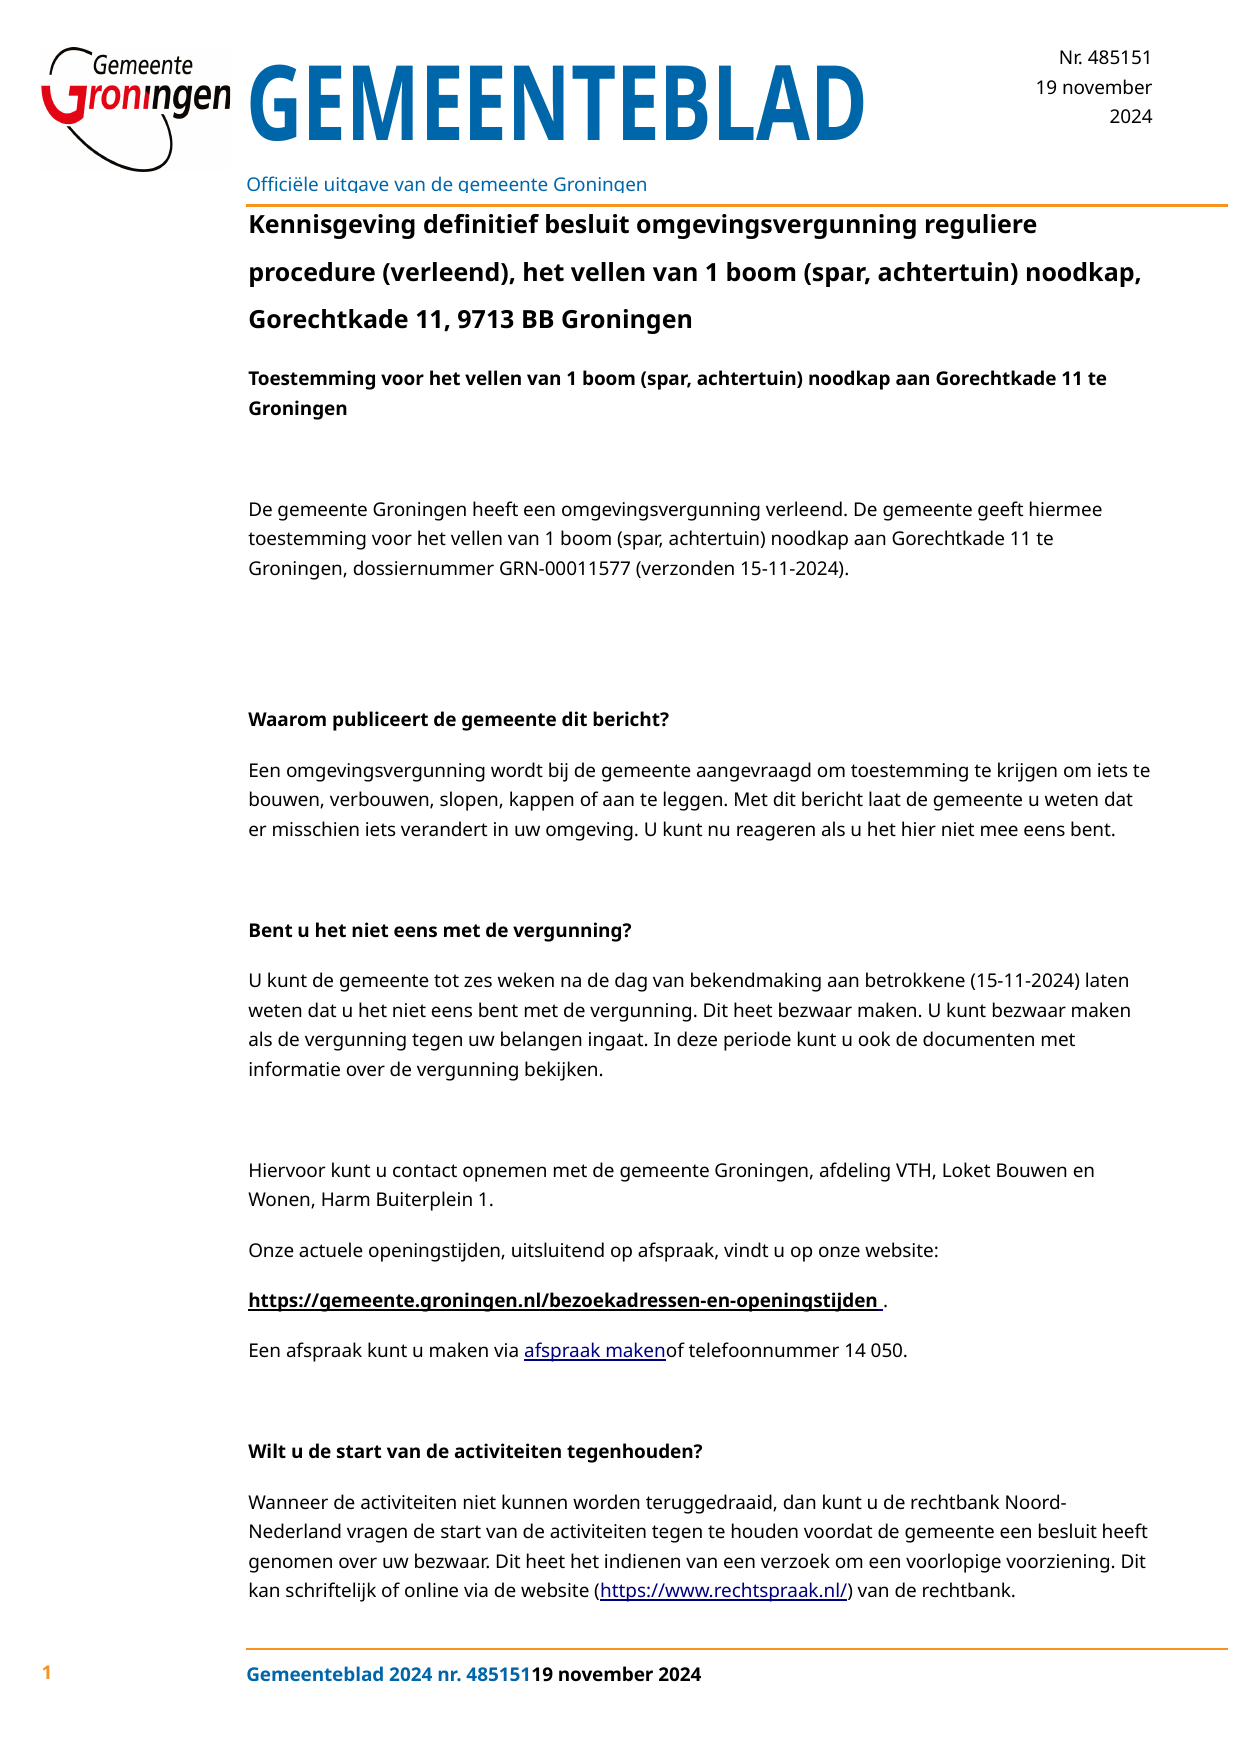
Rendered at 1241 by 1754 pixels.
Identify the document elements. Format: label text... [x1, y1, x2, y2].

text Een omgevingsvergunning wordt bij de gemeente aangevraagd om toestemming te krijgen om iets te bouwen, verbouwen, slopen, kappen of aan te leggen. Met dit bericht laat de gemeente u weten dat er misschien iets verandert in uw omgeving. U kunt nu reageren als u het hier niet mee eens bent. [248, 757, 1152, 842]
text U kunt de gemeente tot zes weken na de dag van bekendmaking aan betrokkene (15-11-2024) laten weten dat u het niet eens bent met de vergunning. Dit heet bezwaar maken. U kunt bezwaar maken als de vergunning tegen uw belangen ingaat. In deze periode kunt u ook de documenten met informatie over de vergunning bekijken. [248, 967, 1152, 1082]
text Een afspraak kunt u maken via afspraak makenof telefoonnummer 14 050. [248, 1338, 1152, 1363]
text Onze actuele openingstijden, uitsluitend op afspraak, vindt u op onze website: [248, 1237, 1152, 1262]
text Hiervoor kunt u contact opnemen met de gemeente Groningen, afdeling VTH, Loket Bouwen en Wonen, Harm Buiterplein 1. [248, 1157, 1152, 1212]
text Bent u het niet eens met de vergunning? [248, 917, 1152, 942]
text https://gemeente.groningen.nl/bezoekadressen-en-openingstijden . [248, 1287, 1152, 1313]
text De gemeente Groningen heeft een omgevingsvergunning verleend. De gemeente geeft hiermee toestemming voor het vellen van 1 boom (spar, achtertuin) noodkap aan Gorechtkade 11 te Groningen, dossiernummer GRN-00011577 (verzonden 15-11-2024). [248, 496, 1152, 581]
picture [41, 47, 231, 172]
text Kennisgeving definitief besluit omgevingsvergunning reguliere procedure (verleend), het vellen van 1 boom (spar, achtertuin) noodkap, Gorechtkade 11, 9713 BB Groningen [248, 207, 1152, 336]
text Wanneer de activiteiten niet kunnen worden teruggedraaid, dan kunt u de rechtbank Noord-Nederland vragen de start van de activiteiten tegen te houden voordat de gemeente een besluit heeft genomen over uw bezwaar. Dit heet het indienen van een verzoek om een voorlopige voorziening. Dit kan schriftelijk of online via de website (https://www.rechtspraak.nl/) van de rechtbank. [248, 1489, 1152, 1603]
text Wilt u de start van de activiteiten tegenhouden? [248, 1438, 1152, 1464]
text Waarom publiceert de gemeente dit bericht? [248, 706, 1152, 732]
text Toestemming voor het vellen van 1 boom (spar, achtertuin) noodkap aan Gorechtkade 11 te Groningen [248, 366, 1152, 421]
